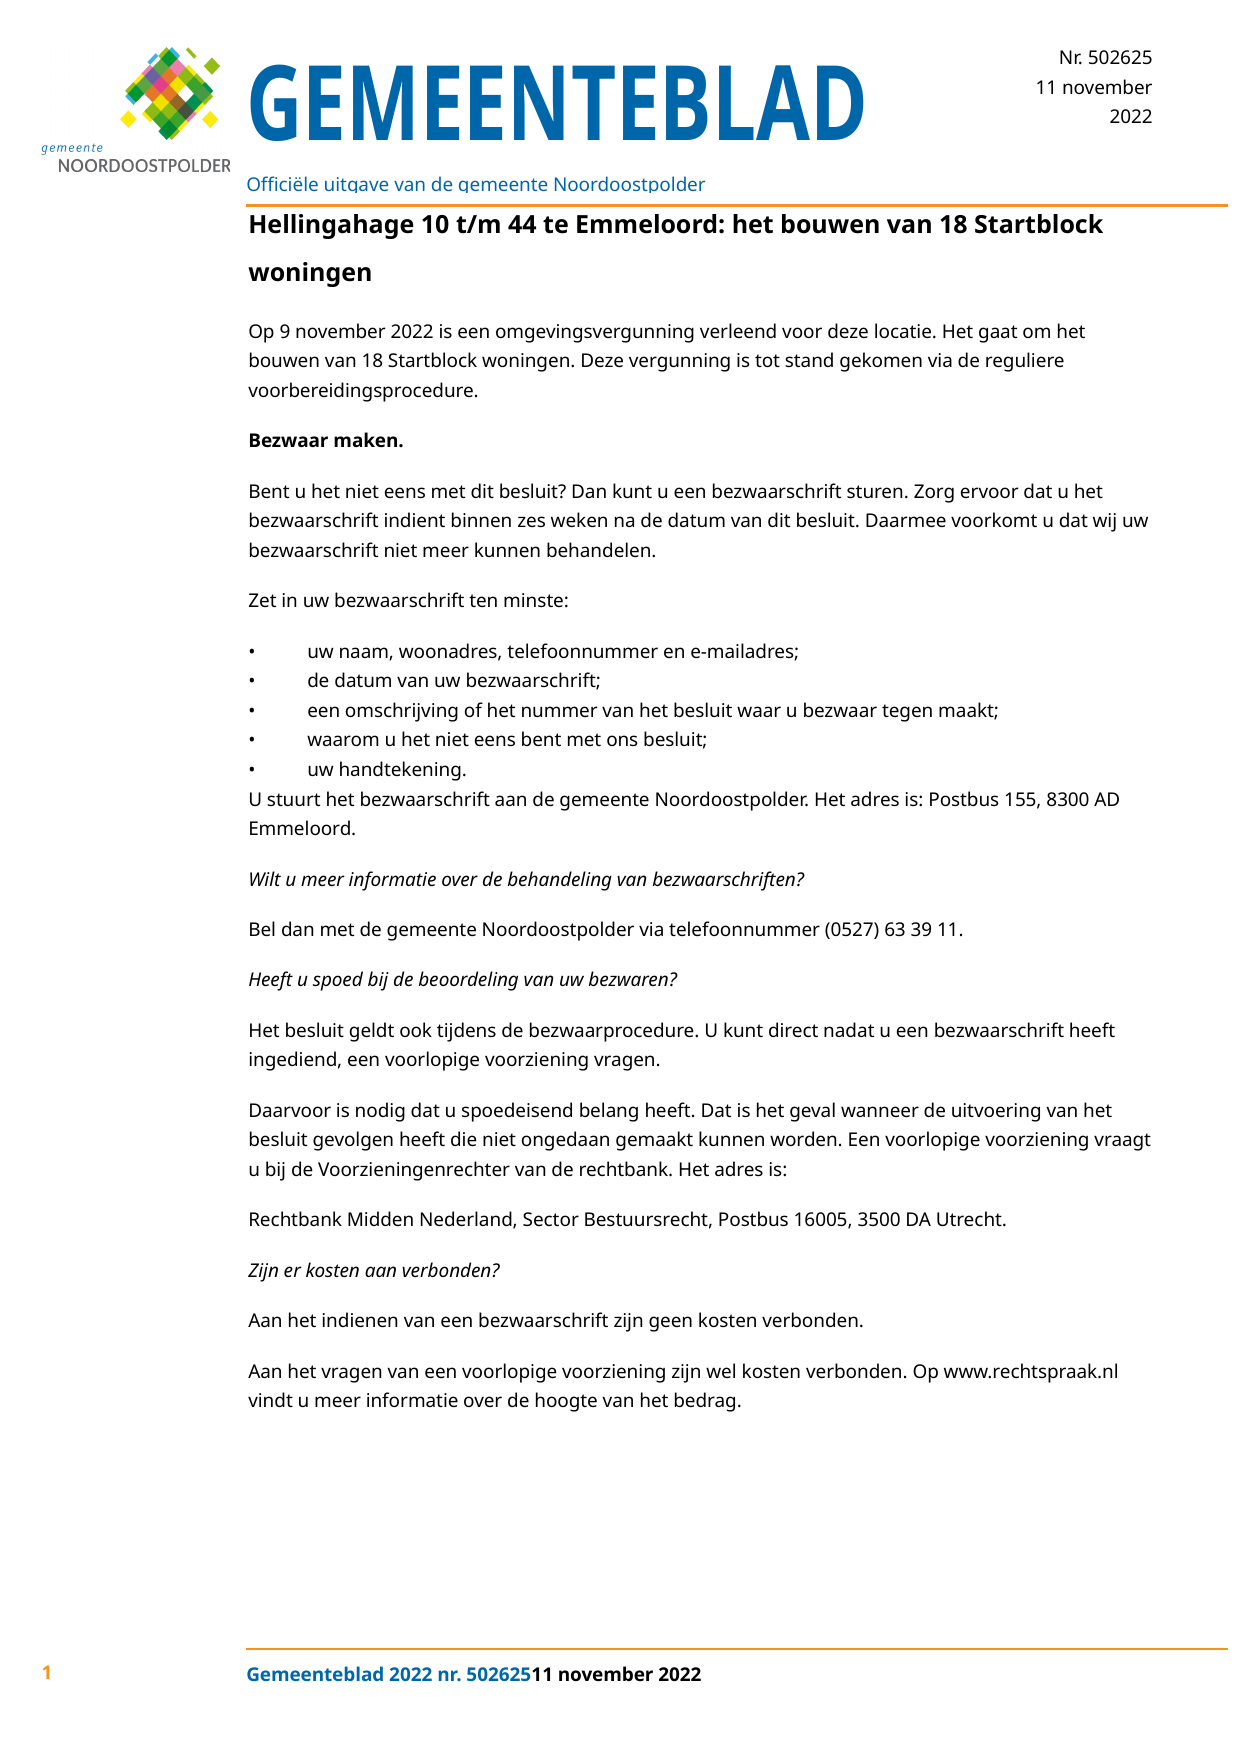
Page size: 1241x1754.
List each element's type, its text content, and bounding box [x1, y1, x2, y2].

list een omschrijving of het nummer van het besluit waar u bezwaar tegen maakt; [248, 697, 1152, 723]
list uw naam, woonadres, telefoonnummer en e-mailadres; [248, 638, 1152, 664]
text Heeft u spoed bij de beoordeling van uw bezwaren? [248, 967, 1152, 992]
list uw handtekening. [248, 756, 1152, 782]
text Wilt u meer informatie over de behandeling van bezwaarschriften? [248, 866, 1152, 892]
text Daarvoor is nodig dat u spoedeisend belang heeft. Dat is het geval wanneer de uitvoering van het besluit gevolgen heeft die niet ongedaan gemaakt kunnen worden. Een voorlopige voorziening vraagt u bij de Voorzieningenrechter van de rechtbank. Het adres is: [248, 1097, 1152, 1182]
text Bel dan met de gemeente Noordoostpolder via telefoonnummer (0527) 63 39 11. [248, 916, 1152, 942]
text Aan het indienen van een bezwaarschrift zijn geen kosten verbonden. [248, 1307, 1152, 1333]
picture [41, 47, 231, 172]
text Zet in uw bezwaarschrift ten minste: [248, 587, 1152, 613]
text Bezwaar maken. [248, 427, 1152, 453]
text Het besluit geldt ook tijdens de bezwaarprocedure. U kunt direct nadat u een bezwaarschrift heeft ingediend, een voorlopige voorziening vragen. [248, 1017, 1152, 1072]
text Aan het vragen van een voorlopige voorziening zijn wel kosten verbonden. Op www.rechtspraak.nl vindt u meer informatie over de hoogte van het bedrag. [248, 1358, 1152, 1413]
text U stuurt het bezwaarschrift aan de gemeente Noordoostpolder. Het adres is: Postbus 155, 8300 AD Emmeloord. [248, 786, 1152, 841]
list de datum van uw bezwaarschrift; [248, 667, 1152, 693]
text Hellingahage 10 t/m 44 te Emmeloord: het bouwen van 18 Startblock woningen [248, 207, 1152, 288]
text Bent u het niet eens met dit besluit? Dan kunt u een bezwaarschrift sturen. Zorg ervoor dat u het bezwaarschrift indient binnen zes weken na de datum van dit besluit. Daarmee voorkomt u dat wij uw bezwaarschrift niet meer kunnen behandelen. [248, 478, 1152, 563]
text Rechtbank Midden Nederland, Sector Bestuursrecht, Postbus 16005, 3500 DA Utrecht. [248, 1207, 1152, 1232]
list waarom u het niet eens bent met ons besluit; [248, 727, 1152, 752]
text Op 9 november 2022 is een omgevingsvergunning verleend voor deze locatie. Het gaat om het bouwen van 18 Startblock woningen. Deze vergunning is tot stand gekomen via de reguliere voorbereidingsprocedure. [248, 318, 1152, 403]
text Zijn er kosten aan verbonden? [248, 1257, 1152, 1283]
